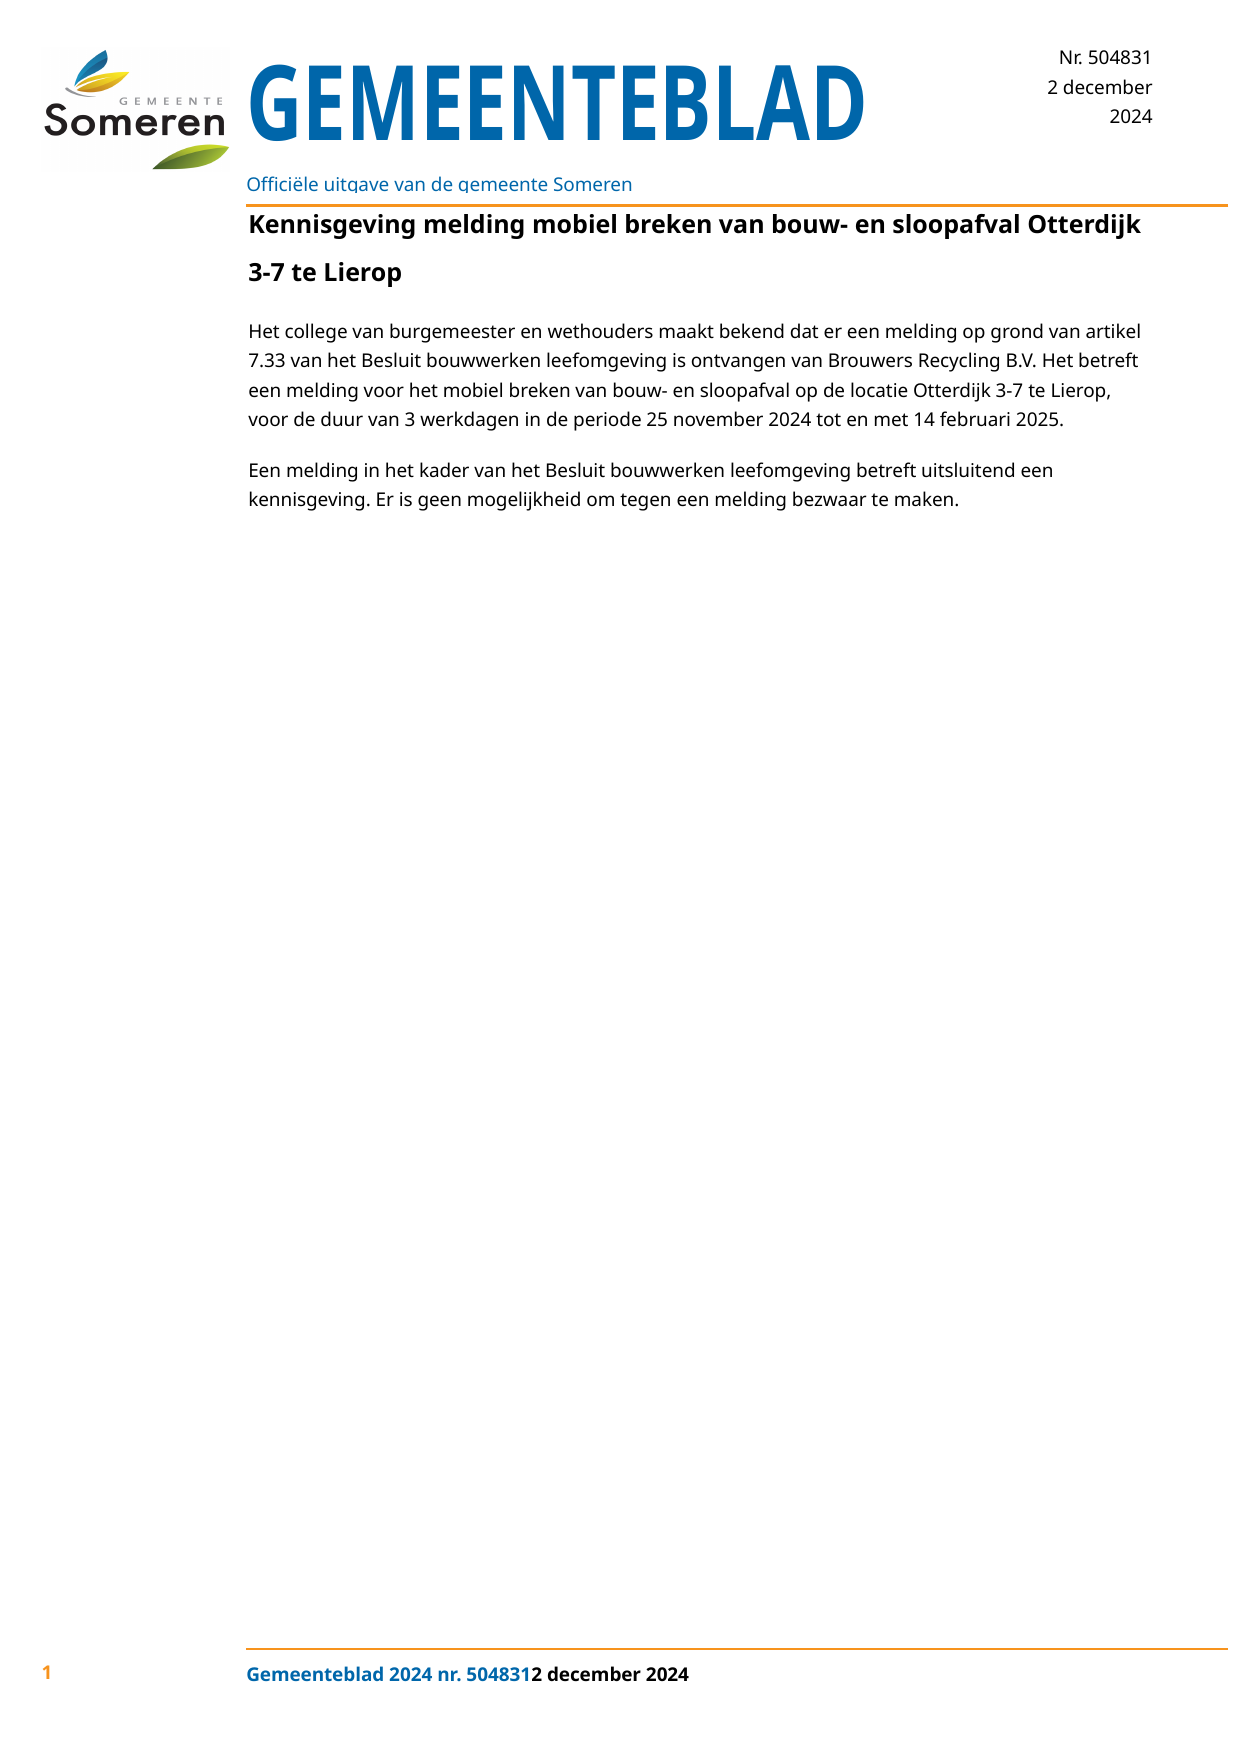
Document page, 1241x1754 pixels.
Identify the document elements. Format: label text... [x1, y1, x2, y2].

text Een melding in het kader van het Besluit bouwwerken leefomgeving betreft uitsluitend een kennisgeving. Er is geen mogelijkheid om tegen een melding bezwaar te maken. [248, 457, 1152, 512]
picture [41, 47, 231, 172]
text Kennisgeving melding mobiel breken van bouw- en sloopafval Otterdijk 3-7 te Lierop [248, 207, 1152, 288]
text Het college van burgemeester en wethouders maakt bekend dat er een melding op grond van artikel 7.33 van het Besluit bouwwerken leefomgeving is ontvangen van Brouwers Recycling B.V. Het betreft een melding voor het mobiel breken van bouw- en sloopafval op de locatie Otterdijk 3-7 te Lierop, voor de duur van 3 werkdagen in de periode 25 november 2024 tot en met 14 februari 2025. [248, 318, 1152, 432]
